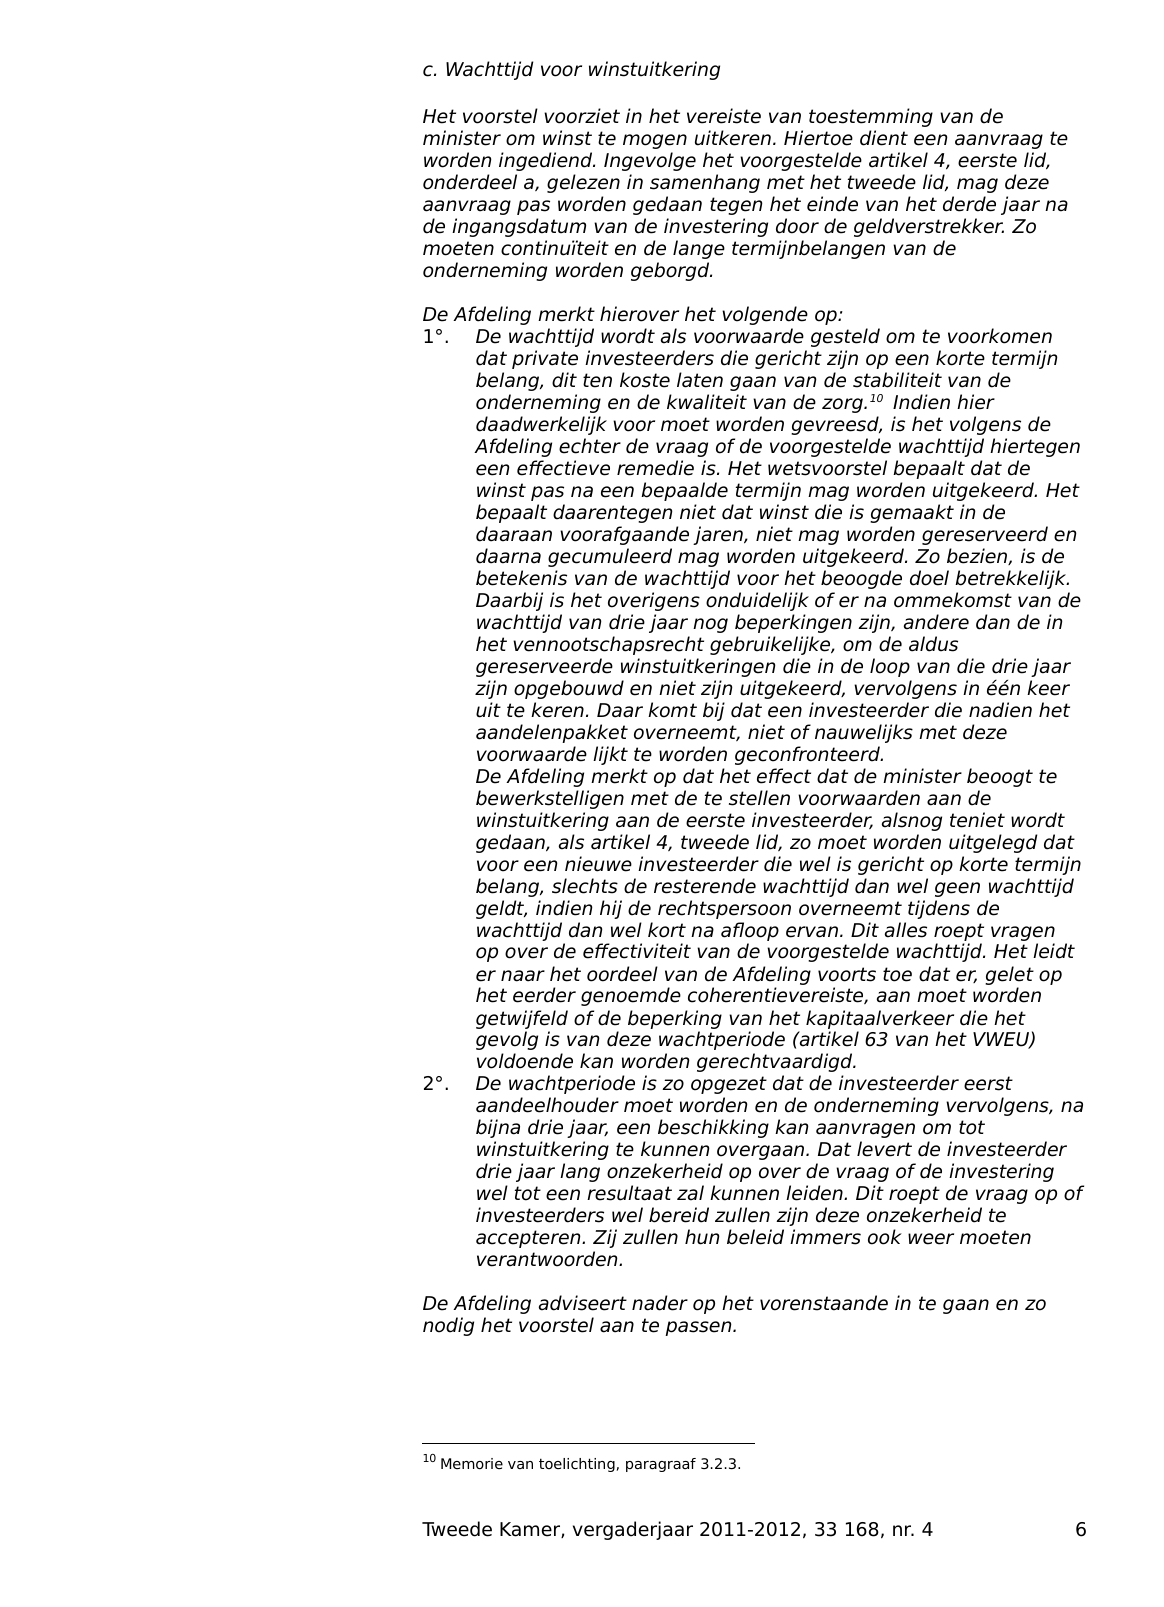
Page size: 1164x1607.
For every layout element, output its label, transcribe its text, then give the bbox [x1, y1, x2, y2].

text Memorie van toelichting, paragraaf 3.2.3. [422, 1452, 1087, 1474]
text Het voorstel voorziet in het vereiste van toestemming van de minister om winst te mogen uitkeren. Hiertoe dient een aanvraag te worden ingediend. Ingevolge het voorgestelde artikel 4, eerste lid, onderdeel a, gelezen in samenhang met het tweede lid, mag deze aanvraag pas worden gedaan tegen het einde van het derde jaar na de ingangsdatum van de investering door de geldverstrekker. Zo moeten continuïteit en de lange termijnbelangen van de onderneming worden geborgd. [422, 106, 1087, 282]
subtitle c. Wachttijd voor winstuitkering [422, 59, 1087, 81]
text De Afdeling merkt hierover het volgende op: [422, 304, 1087, 326]
text 2°. De wachtperiode is zo opgezet dat de investeerder eerst aandeelhouder moet worden en de onderneming vervolgens, na bijna drie jaar, een beschikking kan aanvragen om tot winstuitkering te kunnen overgaan. Dat levert de investeerder drie jaar lang onzekerheid op over de vraag of de investering wel tot een resultaat zal kunnen leiden. Dit roept de vraag op of investeerders wel bereid zullen zijn deze onzekerheid te accepteren. Zij zullen hun beleid immers ook weer moeten verantwoorden. [422, 1073, 1087, 1271]
text De Afdeling adviseert nader op het vorenstaande in te gaan en zo nodig het voorstel aan te passen. [422, 1293, 1087, 1337]
text De Afdeling merkt op dat het effect dat de minister beoogt te bewerkstelligen met de te stellen voorwaarden aan de winstuitkering aan de eerste investeerder, alsnog teniet wordt gedaan, als artikel 4, tweede lid, zo moet worden uitgelegd dat voor een nieuwe investeerder die wel is gericht op korte termijn belang, slechts de resterende wachttijd dan wel geen wachttijd geldt, indien hij de rechtspersoon overneemt tijdens de wachttijd dan wel kort na afloop ervan. Dit alles roept vragen op over de effectiviteit van de voorgestelde wachttijd. Het leidt er naar het oordeel van de Afdeling voorts toe dat er, gelet op het eerder genoemde coherentievereiste, aan moet worden getwijfeld of de beperking van het kapitaalverkeer die het gevolg is van deze wachtperiode (artikel 63 van het VWEU) voldoende kan worden gerechtvaardigd. [475, 766, 1087, 1073]
text 1°. De wachttijd wordt als voorwaarde gesteld om te voorkomen dat private investeerders die gericht zijn op een korte termijn belang, dit ten koste laten gaan van de stabiliteit van de onderneming en de kwaliteit van de zorg. Indien hier daadwerkelijk voor moet worden gevreesd, is het volgens de Afdeling echter de vraag of de voorgestelde wachttijd hiertegen een effectieve remedie is. Het wetsvoorstel bepaalt dat de winst pas na een bepaalde termijn mag worden uitgekeerd. Het bepaalt daarentegen niet dat winst die is gemaakt in de daaraan voorafgaande jaren, niet mag worden gereserveerd en daarna gecumuleerd mag worden uitgekeerd. Zo bezien, is de betekenis van de wachttijd voor het beoogde doel betrekkelijk. Daarbij is het overigens onduidelijk of er na ommekomst van de wachttijd van drie jaar nog beperkingen zijn, andere dan de in het vennootschapsrecht gebruikelijke, om de aldus gereserveerde winstuitkeringen die in de loop van die drie jaar zijn opgebouwd en niet zijn uitgekeerd, vervolgens in één keer uit te keren. Daar komt bij dat een investeerder die nadien het aandelenpakket overneemt, niet of nauwelijks met deze voorwaarde lijkt te worden geconfronteerd. [422, 326, 1087, 766]
